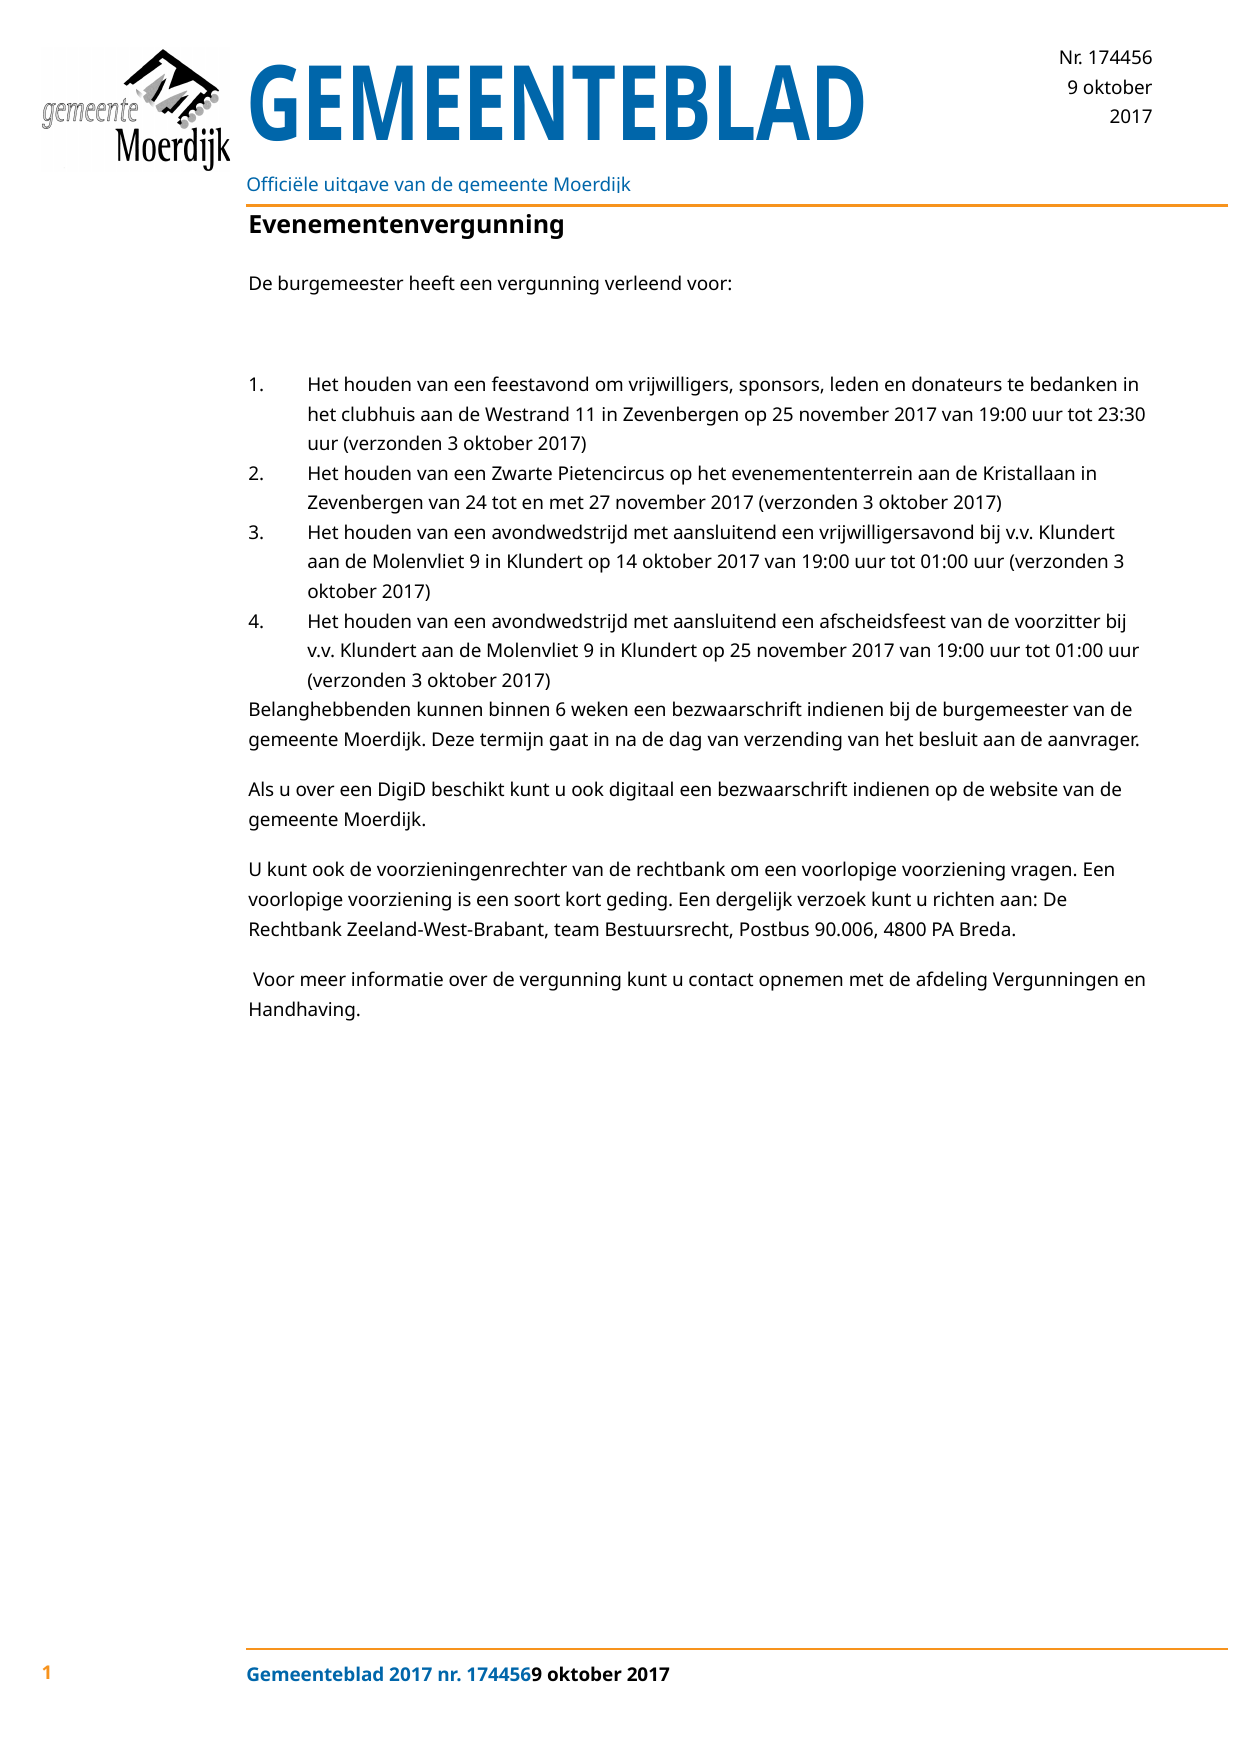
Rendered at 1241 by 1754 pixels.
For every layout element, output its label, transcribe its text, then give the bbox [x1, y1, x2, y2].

text Evenementenvergunning [248, 207, 1152, 241]
text U kunt ook de voorzieningenrechter van de rechtbank om een voorlopige voorziening vragen. Een voorlopige voorziening is een soort kort geding. Een dergelijk verzoek kunt u richten aan: De Rechtbank Zeeland-West-Brabant, team Bestuursrecht, Postbus 90.006, 4800 PA Breda. [248, 857, 1152, 941]
text Als u over een DigiD beschikt kunt u ook digitaal een bezwaarschrift indienen op de website van de gemeente Moerdijk. [248, 777, 1152, 832]
text De burgemeester heeft een ­vergunning verleend voor: [248, 270, 1152, 296]
list Het houden van een feestavond om vrijwilligers, sponsors, leden en donateurs te bedanken in het clubhuis aan de Westrand 11 in Zevenbergen op 25 november 2017 van 19:00 uur tot 23:30 uur (verzonden 3 oktober 2017) [248, 371, 1152, 456]
list Het houden van een avondwedstrijd met aansluitend een afscheidsfeest van de voorzitter bij v.v. Klundert aan de Molenvliet 9 in Klundert op 25 november 2017 van 19:00 uur tot 01:00 uur (verzonden 3 oktober 2017) [248, 608, 1152, 693]
text Voor meer informatie over de vergunning kunt u contact opnemen met de afdeling Vergunningen en Handhaving. [248, 966, 1152, 1021]
text Belanghebbenden kunnen binnen 6 weken een bezwaarschrift indienen bij de burgemeester van de gemeente Moerdijk. Deze termijn gaat in na de dag van verzending van het besluit aan de aanvrager. [248, 697, 1152, 752]
list Het houden van een avondwedstrijd met aansluitend een vrijwilligersavond bij v.v. Klundert aan de Molenvliet 9 in Klundert op 14 oktober 2017 van 19:00 uur tot 01:00 uur (verzonden 3 oktober 2017) [248, 519, 1152, 604]
list Het houden van een Zwarte Pietencircus op het evenemententerrein aan de Kristallaan in Zevenbergen van 24 tot en met 27 november 2017 (verzonden 3 oktober 2017) [248, 460, 1152, 515]
picture [41, 47, 231, 172]
